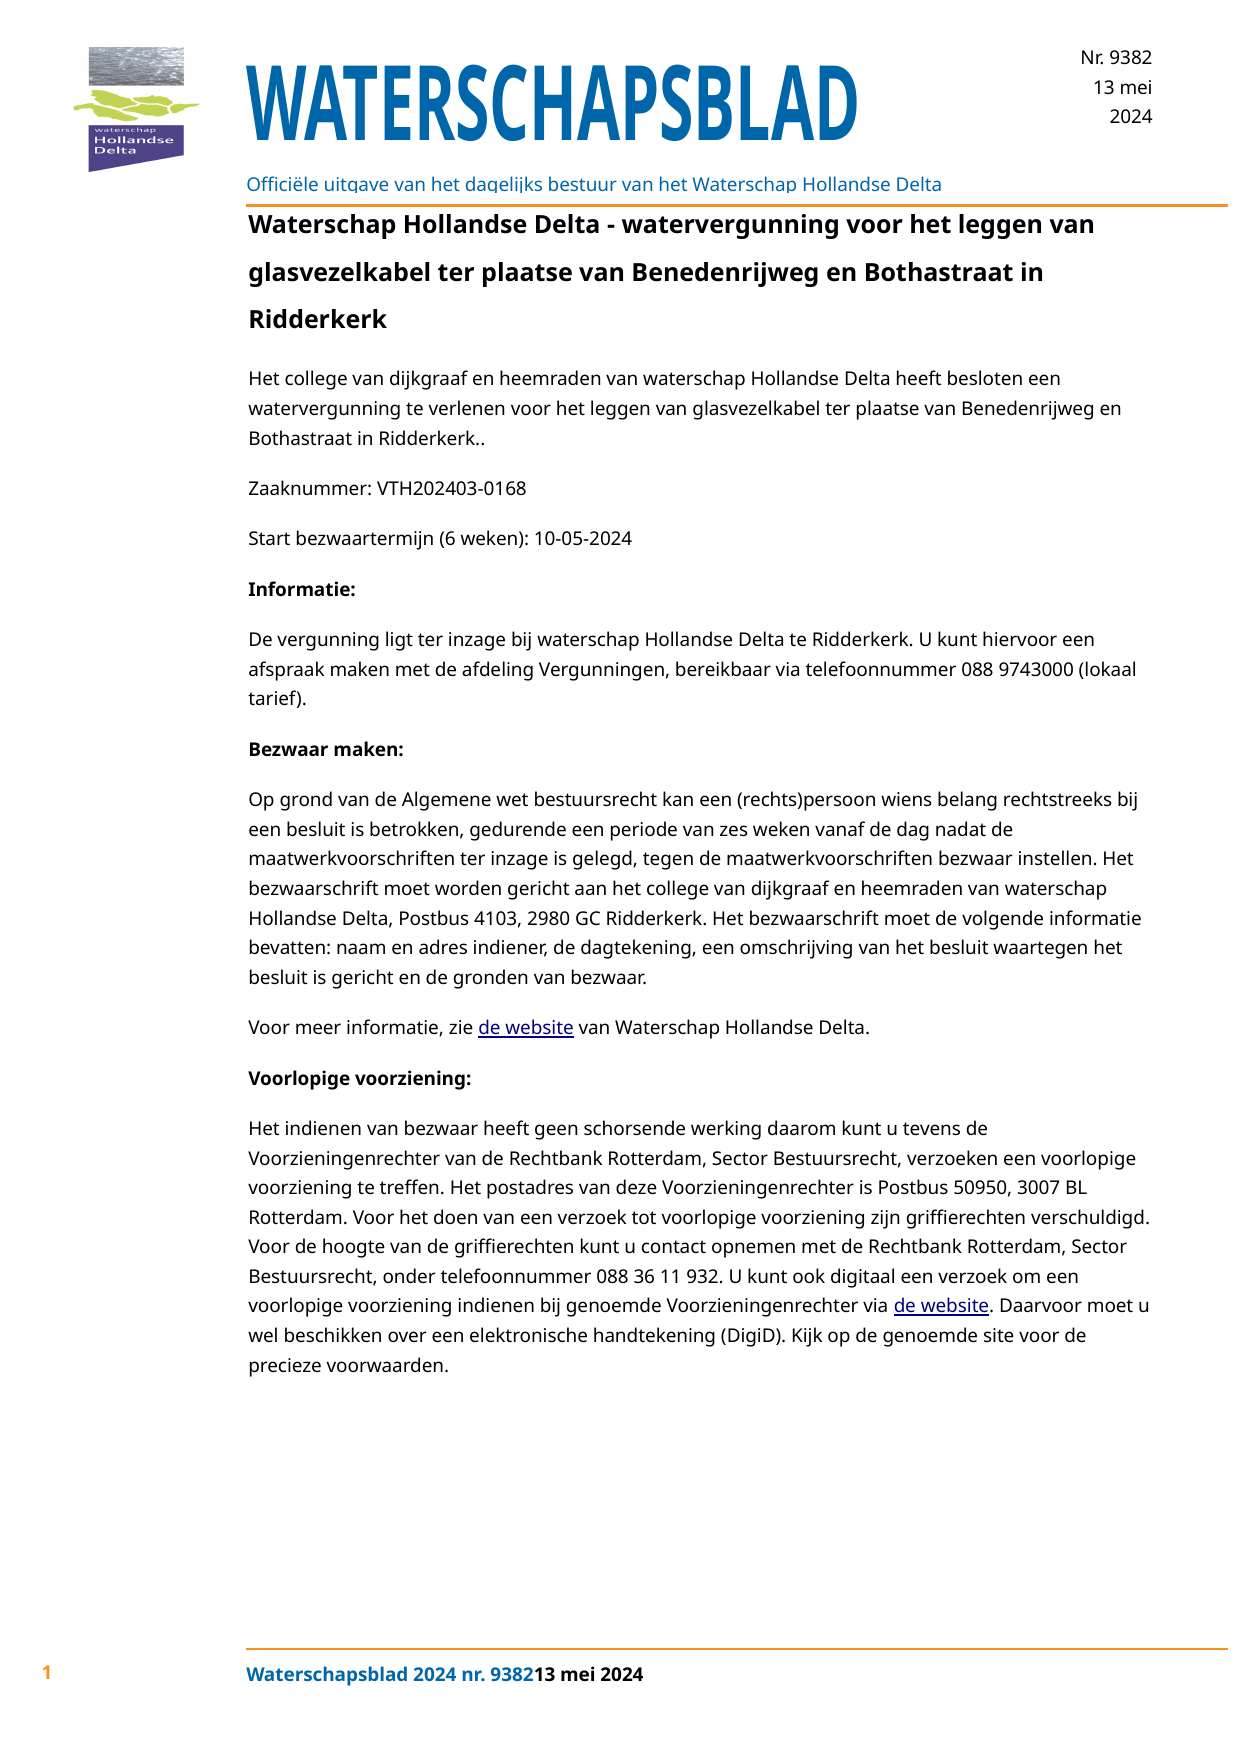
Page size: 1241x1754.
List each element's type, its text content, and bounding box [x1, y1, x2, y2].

text Start bezwaartermijn (6 weken): 10-05-2024 [248, 526, 1152, 551]
text Bezwaar maken: [248, 736, 1152, 762]
text De vergunning ligt ter inzage bij waterschap Hollandse Delta te Ridderkerk. U kunt hiervoor een afspraak maken met de afdeling Vergunningen, bereikbaar via telefoonnummer 088 9743000 (lokaal tarief). [248, 626, 1152, 711]
text Voorlopige voorziening: [248, 1065, 1152, 1090]
text Informatie: [248, 576, 1152, 602]
text Op grond van de Algemene wet bestuursrecht kan een (rechts)persoon wiens belang rechtstreeks bij een besluit is betrokken, gedurende een periode van zes weken vanaf de dag nadat de maatwerkvoorschriften ter inzage is gelegd, tegen de maatwerkvoorschriften bezwaar instellen. Het bezwaarschrift moet worden gericht aan het college van dijkgraaf en heemraden van waterschap Hollandse Delta, Postbus 4103, 2980 GC Ridderkerk. Het bezwaarschrift moet de volgende informatie bevatten: naam en adres indiener, de dagtekening, een omschrijving van het besluit waartegen het besluit is gericht en de gronden van bezwaar. [248, 786, 1152, 989]
picture [41, 47, 231, 172]
text Waterschap Hollandse Delta - watervergunning voor het leggen van glasvezelkabel ter plaatse van Benedenrijweg en Bothastraat in Ridderkerk [248, 207, 1152, 336]
text Het college van dijkgraaf en heemraden van waterschap Hollandse Delta heeft besloten een watervergunning te verlenen voor het leggen van glasvezelkabel ter plaatse van Benedenrijweg en Bothastraat in Ridderkerk.. [248, 366, 1152, 450]
text Het indienen van bezwaar heeft geen schorsende werking daarom kunt u tevens de Voorzieningenrechter van de Rechtbank Rotterdam, Sector Bestuursrecht, verzoeken een voorlopige voorziening te treffen. Het postadres van deze Voorzieningenrechter is Postbus 50950, 3007 BL Rotterdam. Voor het doen van een verzoek tot voorlopige voorziening zijn griffierechten verschuldigd. Voor de hoogte van de griffierechten kunt u contact opnemen met de Rechtbank Rotterdam, Sector Bestuursrecht, onder telefoonnummer 088 36 11 932. U kunt ook digitaal een verzoek om een voorlopige voorziening indienen bij genoemde Voorzieningenrechter via de website. Daarvoor moet u wel beschikken over een elektronische handtekening (DigiD). Kijk op de genoemde site voor de precieze voorwaarden. [248, 1115, 1152, 1377]
text Voor meer informatie, zie de website van Waterschap Hollandse Delta. [248, 1014, 1152, 1040]
text Zaaknummer: VTH202403-0168 [248, 475, 1152, 501]
